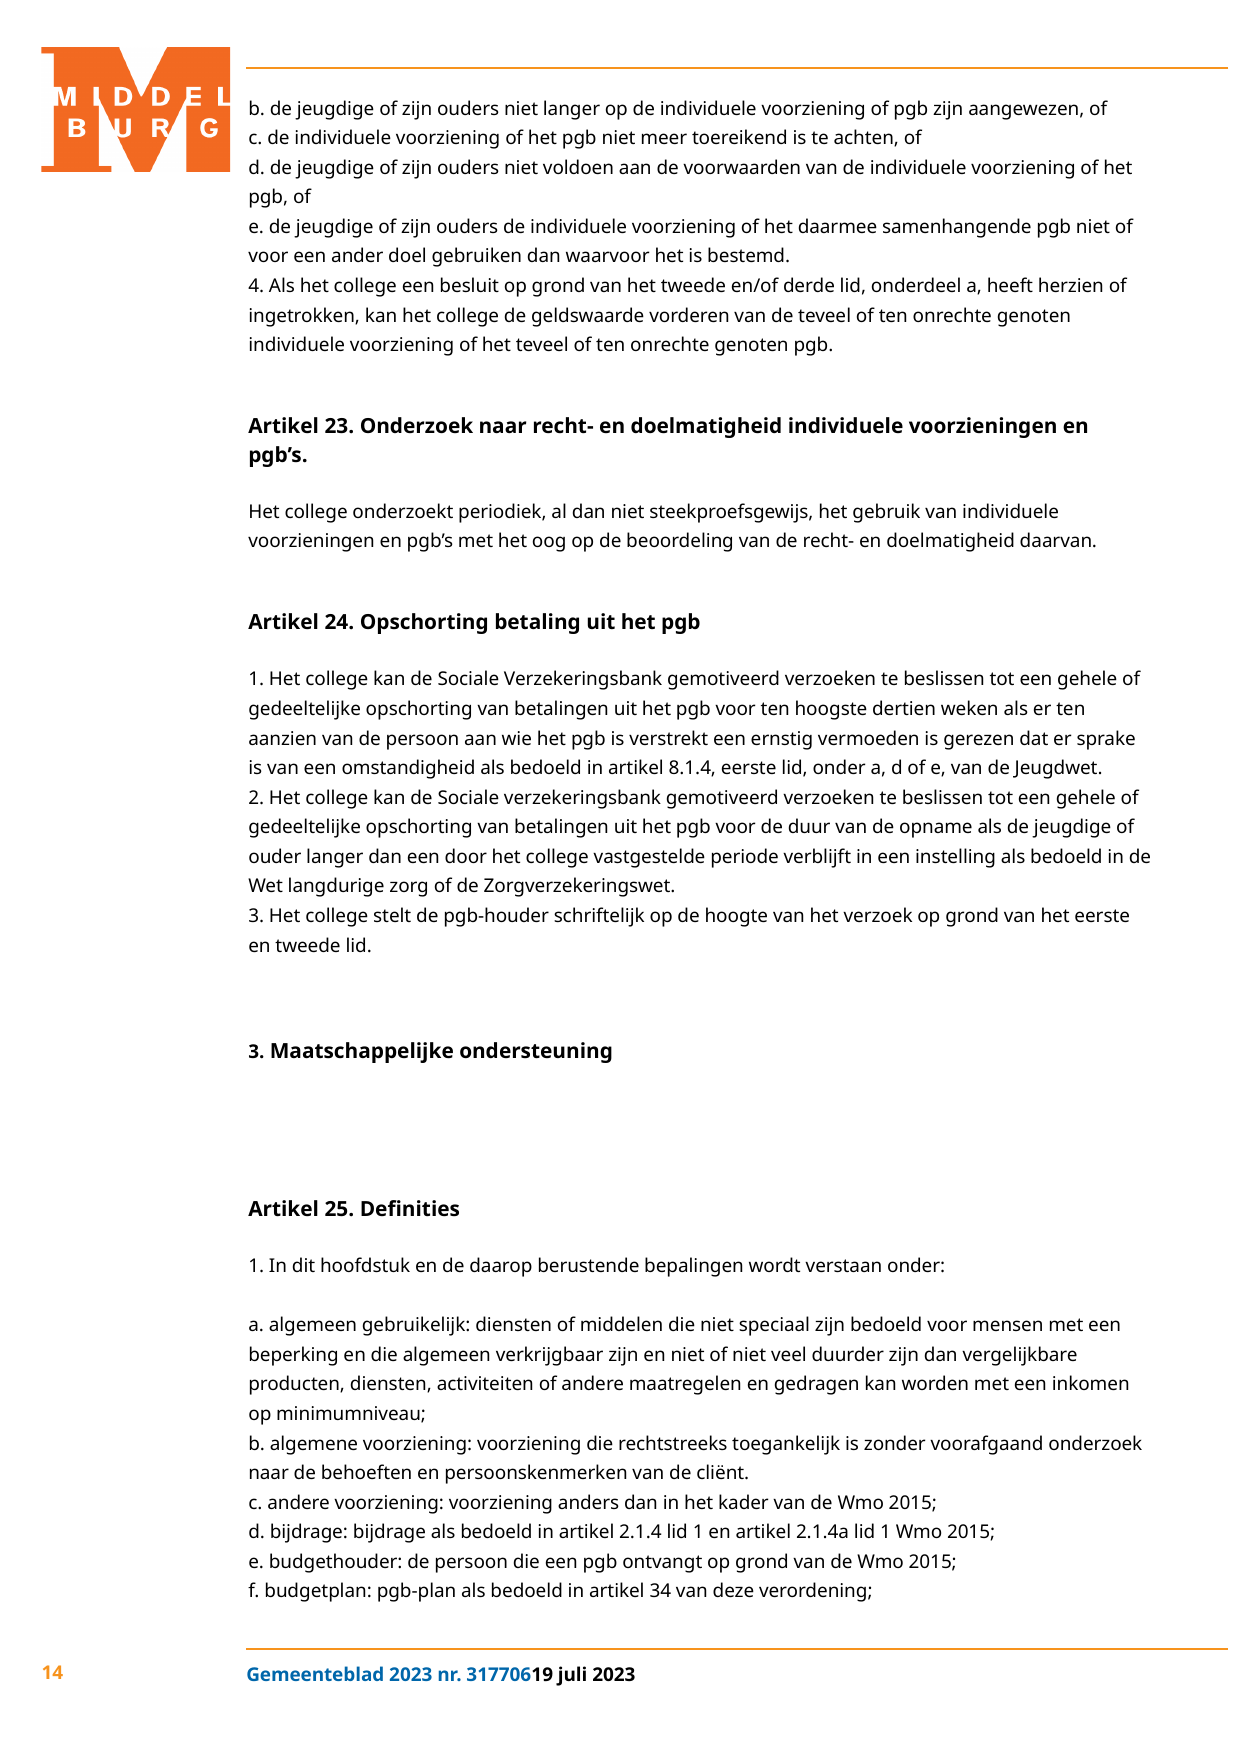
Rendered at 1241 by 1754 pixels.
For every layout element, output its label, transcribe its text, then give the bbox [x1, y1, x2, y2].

text 1. Het college kan de Sociale Verzekeringsbank gemotiveerd verzoeken te beslissen tot een gehele of gedeeltelijke opschorting van betalingen uit het pgb voor ten hoogste dertien weken als er ten aanzien van de persoon aan wie het pgb is verstrekt een ernstig vermoeden is gerezen dat er sprake is van een omstandigheid als bedoeld in artikel 8.1.4, eerste lid, onder a, d of e, van de Jeugdwet. [248, 666, 1152, 780]
text 3. Maatschappelijke ondersteuning [248, 1037, 1152, 1065]
text a. algemeen gebruikelijk: diensten of middelen die niet speciaal zijn bedoeld voor mensen met een beperking en die algemeen verkrijgbaar zijn en niet of niet veel duurder zijn dan vergelijkbare producten, diensten, activiteiten of andere maatregelen en gedragen kan worden met een inkomen op minimumniveau; [248, 1311, 1152, 1426]
text 2. Het college kan de Sociale verzekeringsbank gemotiveerd verzoeken te beslissen tot een gehele of gedeeltelijke opschorting van betalingen uit het pgb voor de duur van de opname als de jeugdige of ouder langer dan een door het college vastgestelde periode verblijft in een instelling als bedoeld in de Wet langdurige zorg of de Zorgverzekeringswet. [248, 784, 1152, 898]
text d. bijdrage: bijdrage als bedoeld in artikel 2.1.4 lid 1 en artikel 2.1.4a lid 1 Wmo 2015; [248, 1518, 1152, 1544]
text e. budgethouder: de persoon die een pgb ontvangt op grond van de Wmo 2015; [248, 1548, 1152, 1574]
text Het college onderzoekt periodiek, al dan niet steekproefsgewijs, het gebruik van individuele voorzieningen en pgb’s met het oog op de beoordeling van de recht- en doelmatigheid daarvan. [248, 498, 1152, 553]
text 3. Het college stelt de pgb-houder schriftelijk op de hoogte van het verzoek op grond van het eerste en tweede lid. [248, 902, 1152, 957]
text c. andere voorziening: voorziening anders dan in het kader van de Wmo 2015; [248, 1489, 1152, 1515]
text b. algemene voorziening: voorziening die rechtstreeks toegankelijk is zonder voorafgaand onderzoek naar de behoeften en persoonskenmerken van de cliënt. [248, 1430, 1152, 1485]
text c. de individuele voorziening of het pgb niet meer toereikend is te achten, of [248, 124, 1152, 150]
text f. budgetplan: pgb-plan als bedoeld in artikel 34 van deze verordening; [248, 1578, 1152, 1603]
text Artikel 23. Onderzoek naar recht- en doelmatigheid individuele voorzieningen en pgb’s. [248, 411, 1152, 468]
text b. de jeugdige of zijn ouders niet langer op de individuele voorziening of pgb zijn aangewezen, of [248, 95, 1152, 121]
text 1. In dit hoofdstuk en de daarop berustende bepalingen wordt verstaan onder: [248, 1252, 1152, 1278]
picture [41, 47, 231, 172]
text Artikel 25. Definities [248, 1194, 1152, 1223]
text Artikel 24. Opschorting betaling uit het pgb [248, 607, 1152, 636]
text d. de jeugdige of zijn ouders niet voldoen aan de voorwaarden van de individuele voorziening of het pgb, of [248, 154, 1152, 209]
text e. de jeugdige of zijn ouders de individuele voorziening of het daarmee samenhangende pgb niet of voor een ander doel gebruiken dan waarvoor het is bestemd. [248, 213, 1152, 268]
text 4. Als het college een besluit op grond van het tweede en/of derde lid, onderdeel a, heeft herzien of ingetrokken, kan het college de geldswaarde vorderen van de teveel of ten onrechte genoten individuele voorziening of het teveel of ten onrechte genoten pgb. [248, 272, 1152, 357]
